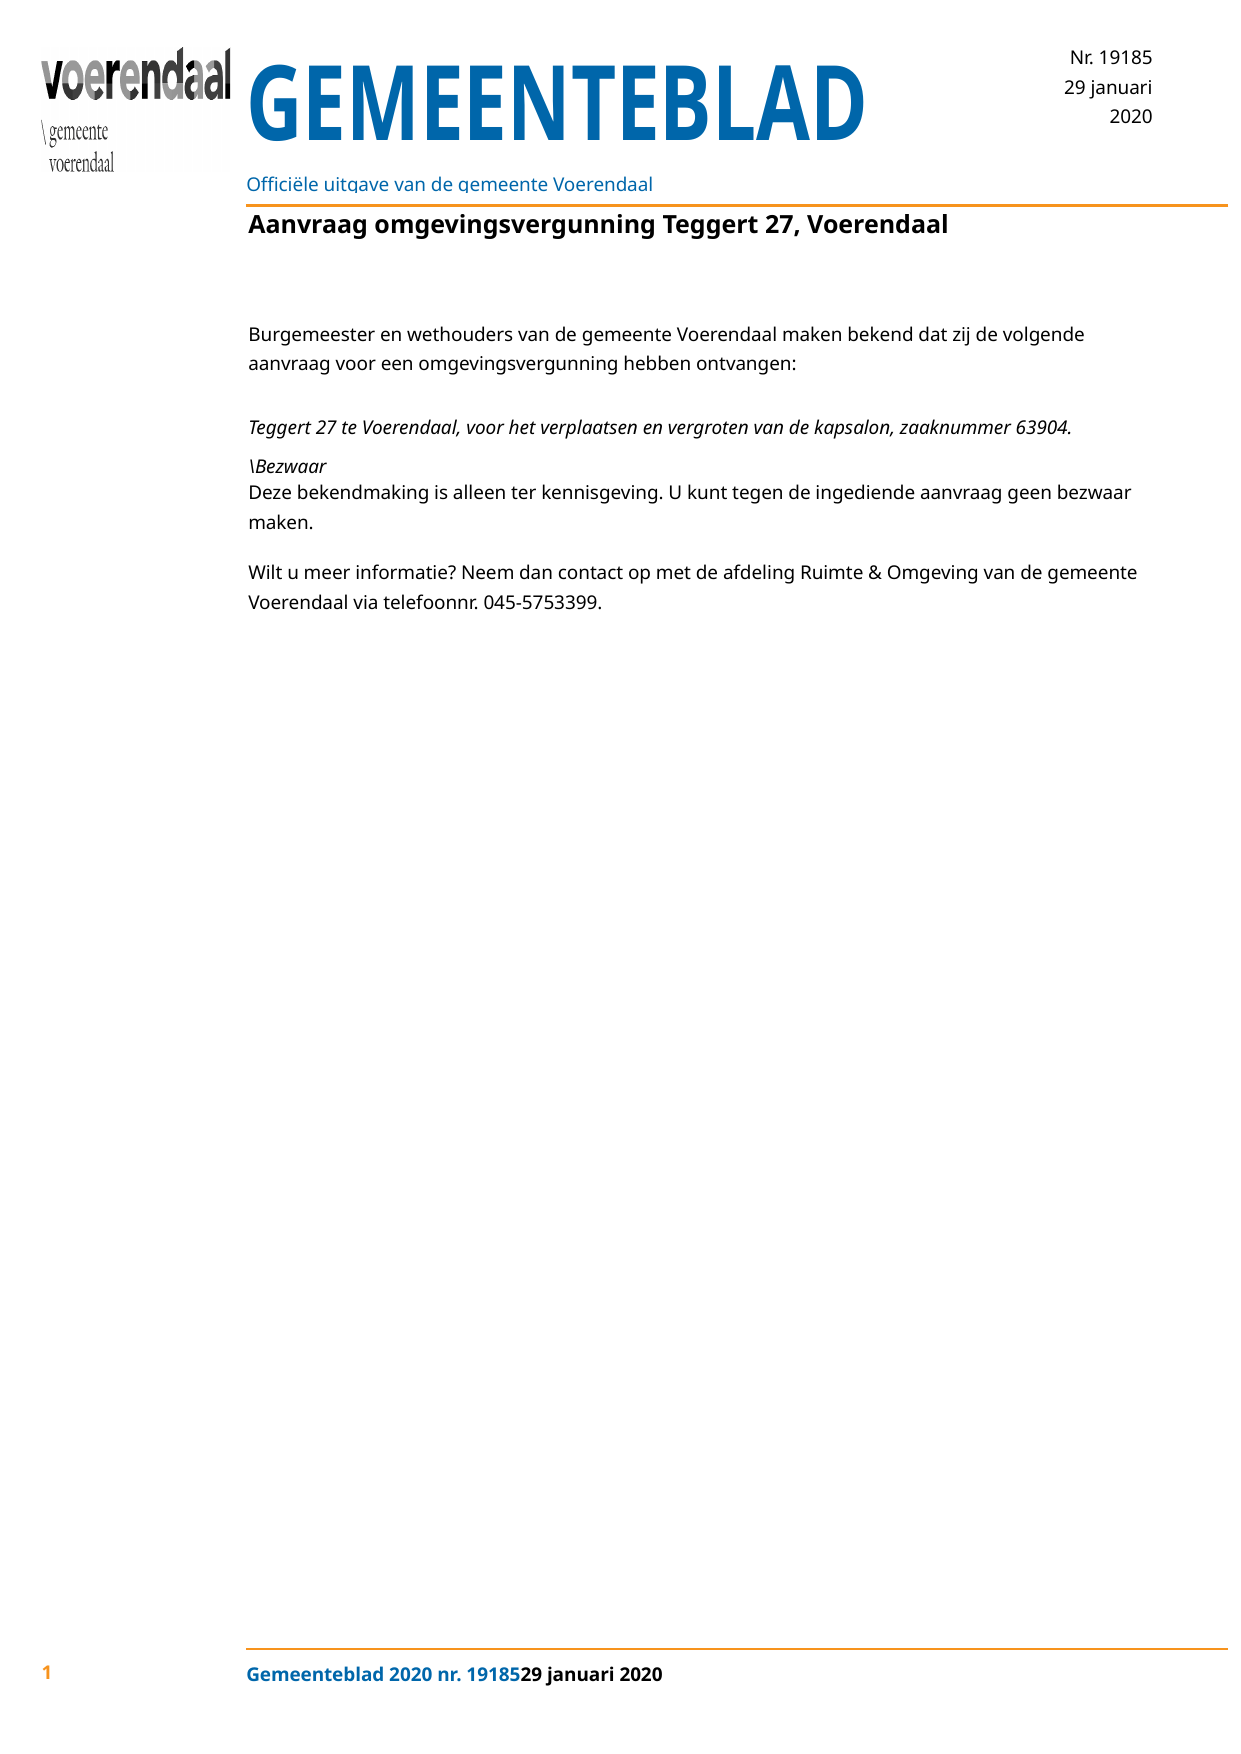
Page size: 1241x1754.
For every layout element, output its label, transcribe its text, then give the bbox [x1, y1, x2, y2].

text Burgemeester en wethouders van de gemeente Voerendaal maken bekend dat zij de volgende aanvraag voor een omgevingsvergunning hebben ontvangen: [248, 321, 1152, 376]
picture [41, 47, 231, 172]
text Aanvraag omgevingsvergunning Teggert 27, Voerendaal [248, 207, 1152, 241]
text \Bezwaar [248, 453, 1152, 479]
text Deze bekendmaking is alleen ter kennisgeving. U kunt tegen de ingediende aanvraag geen bezwaar maken. [248, 479, 1152, 534]
text Teggert 27 te Voerendaal, voor het verplaatsen en vergroten van de kapsalon, zaaknummer 63904. [248, 414, 1152, 440]
text Wilt u meer informatie? Neem dan contact op met de afdeling Ruimte & Omgeving van de gemeente Voerendaal via telefoonnr. 045-5753399. [248, 559, 1152, 614]
